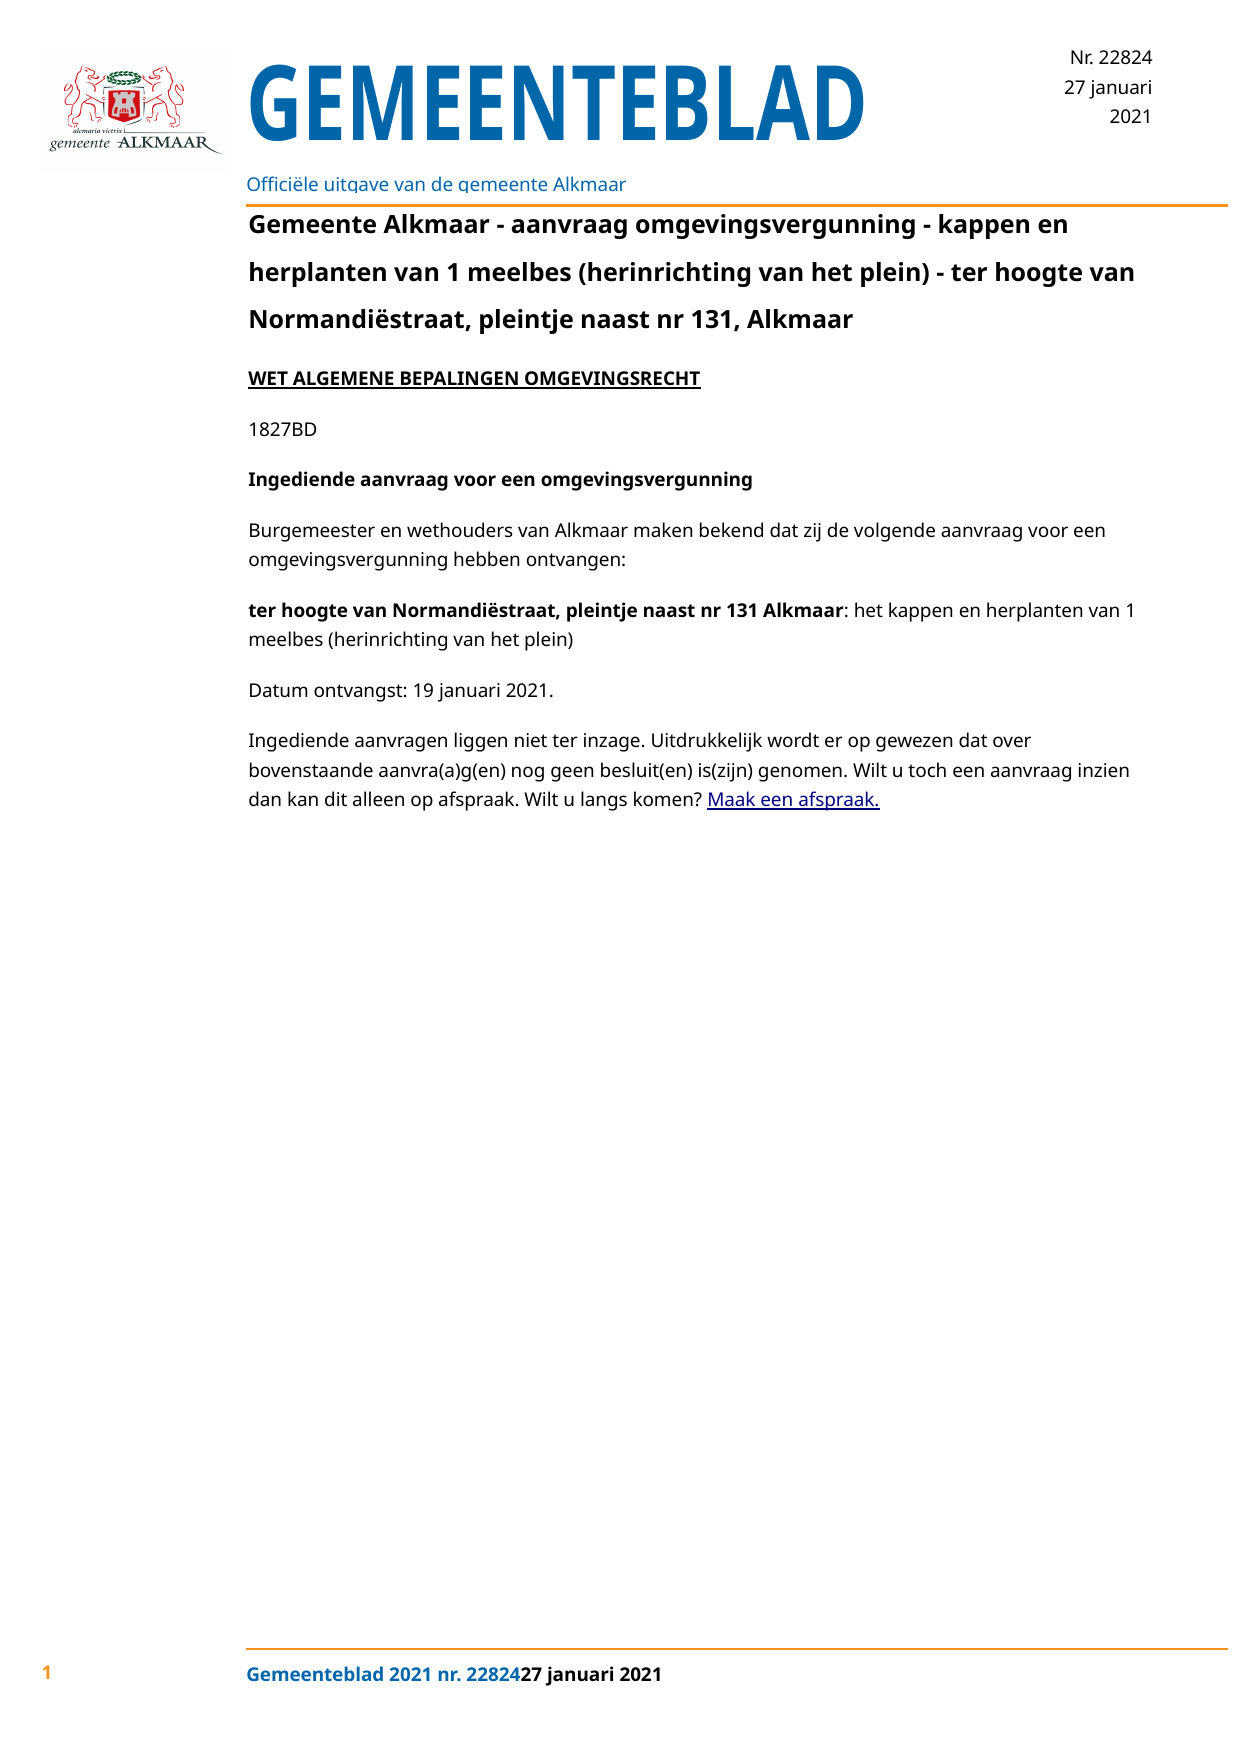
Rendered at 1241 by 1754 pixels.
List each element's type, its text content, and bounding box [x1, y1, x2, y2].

text Ingediende aanvragen liggen niet ter inzage. Uitdrukkelijk wordt er op gewezen dat over bovenstaande aanvra(a)g(en) nog geen besluit(en) is(zijn) genomen. Wilt u toch een aanvraag inzien dan kan dit alleen op afspraak. Wilt u langs komen? Maak een afspraak. [248, 727, 1152, 812]
text ter hoogte van Normandiëstraat, pleintje naast nr 131 Alkmaar: het kappen en herplanten van 1 meelbes (herinrichting van het plein) [248, 597, 1152, 652]
text Ingediende aanvraag voor een omgevingsvergunning [248, 466, 1152, 492]
text Datum ontvangst: 19 januari 2021. [248, 677, 1152, 702]
text 1827BD [248, 416, 1152, 442]
text Burgemeester en wethouders van Alkmaar maken bekend dat zij de volgende aanvraag voor een omgevingsvergunning hebben ontvangen: [248, 517, 1152, 572]
picture [41, 47, 231, 172]
text WET ALGEMENE BEPALINGEN OMGEVINGSRECHT [248, 366, 1152, 391]
text Gemeente Alkmaar - aanvraag omgevingsvergunning - kappen en herplanten van 1 meelbes (herinrichting van het plein) - ter hoogte van Normandiëstraat, pleintje naast nr 131, Alkmaar [248, 207, 1152, 336]
